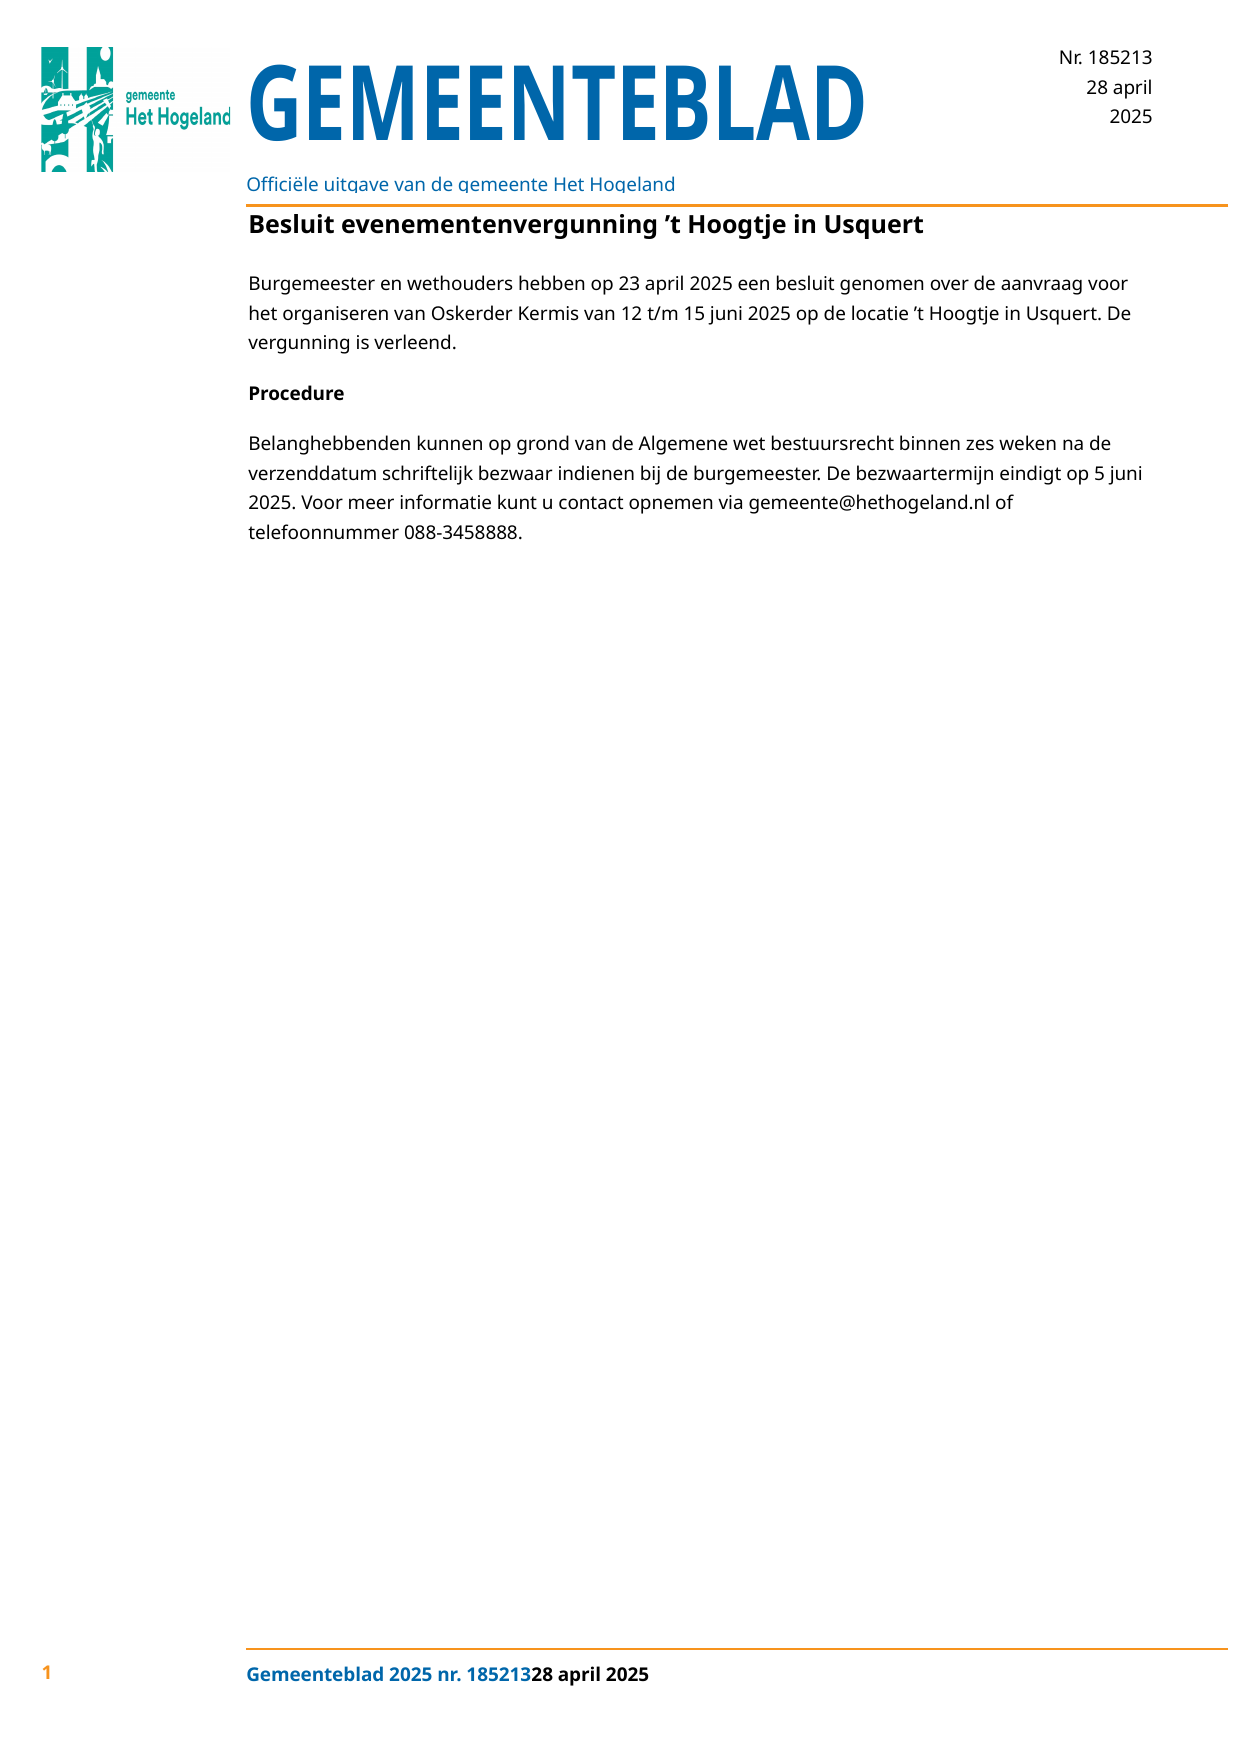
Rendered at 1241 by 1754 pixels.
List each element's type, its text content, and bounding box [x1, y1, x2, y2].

text Belanghebbenden kunnen op grond van de Algemene wet bestuursrecht binnen zes weken na de verzenddatum schriftelijk bezwaar indienen bij de burgemeester. De bezwaartermijn eindigt op 5 juni 2025. Voor meer informatie kunt u contact opnemen via gemeente@hethogeland.nl of telefoonnummer 088-3458888. [248, 430, 1152, 545]
text Burgemeester en wethouders hebben op 23 april 2025 een besluit genomen over de aanvraag voor het organiseren van Oskerder Kermis van 12 t/m 15 juni 2025 op de locatie ’t Hoogtje in Usquert. De vergunning is verleend. [248, 270, 1152, 355]
picture [41, 47, 231, 172]
text Procedure [248, 380, 1152, 406]
text Besluit evenementenvergunning ’t Hoogtje in Usquert [248, 207, 1152, 241]
